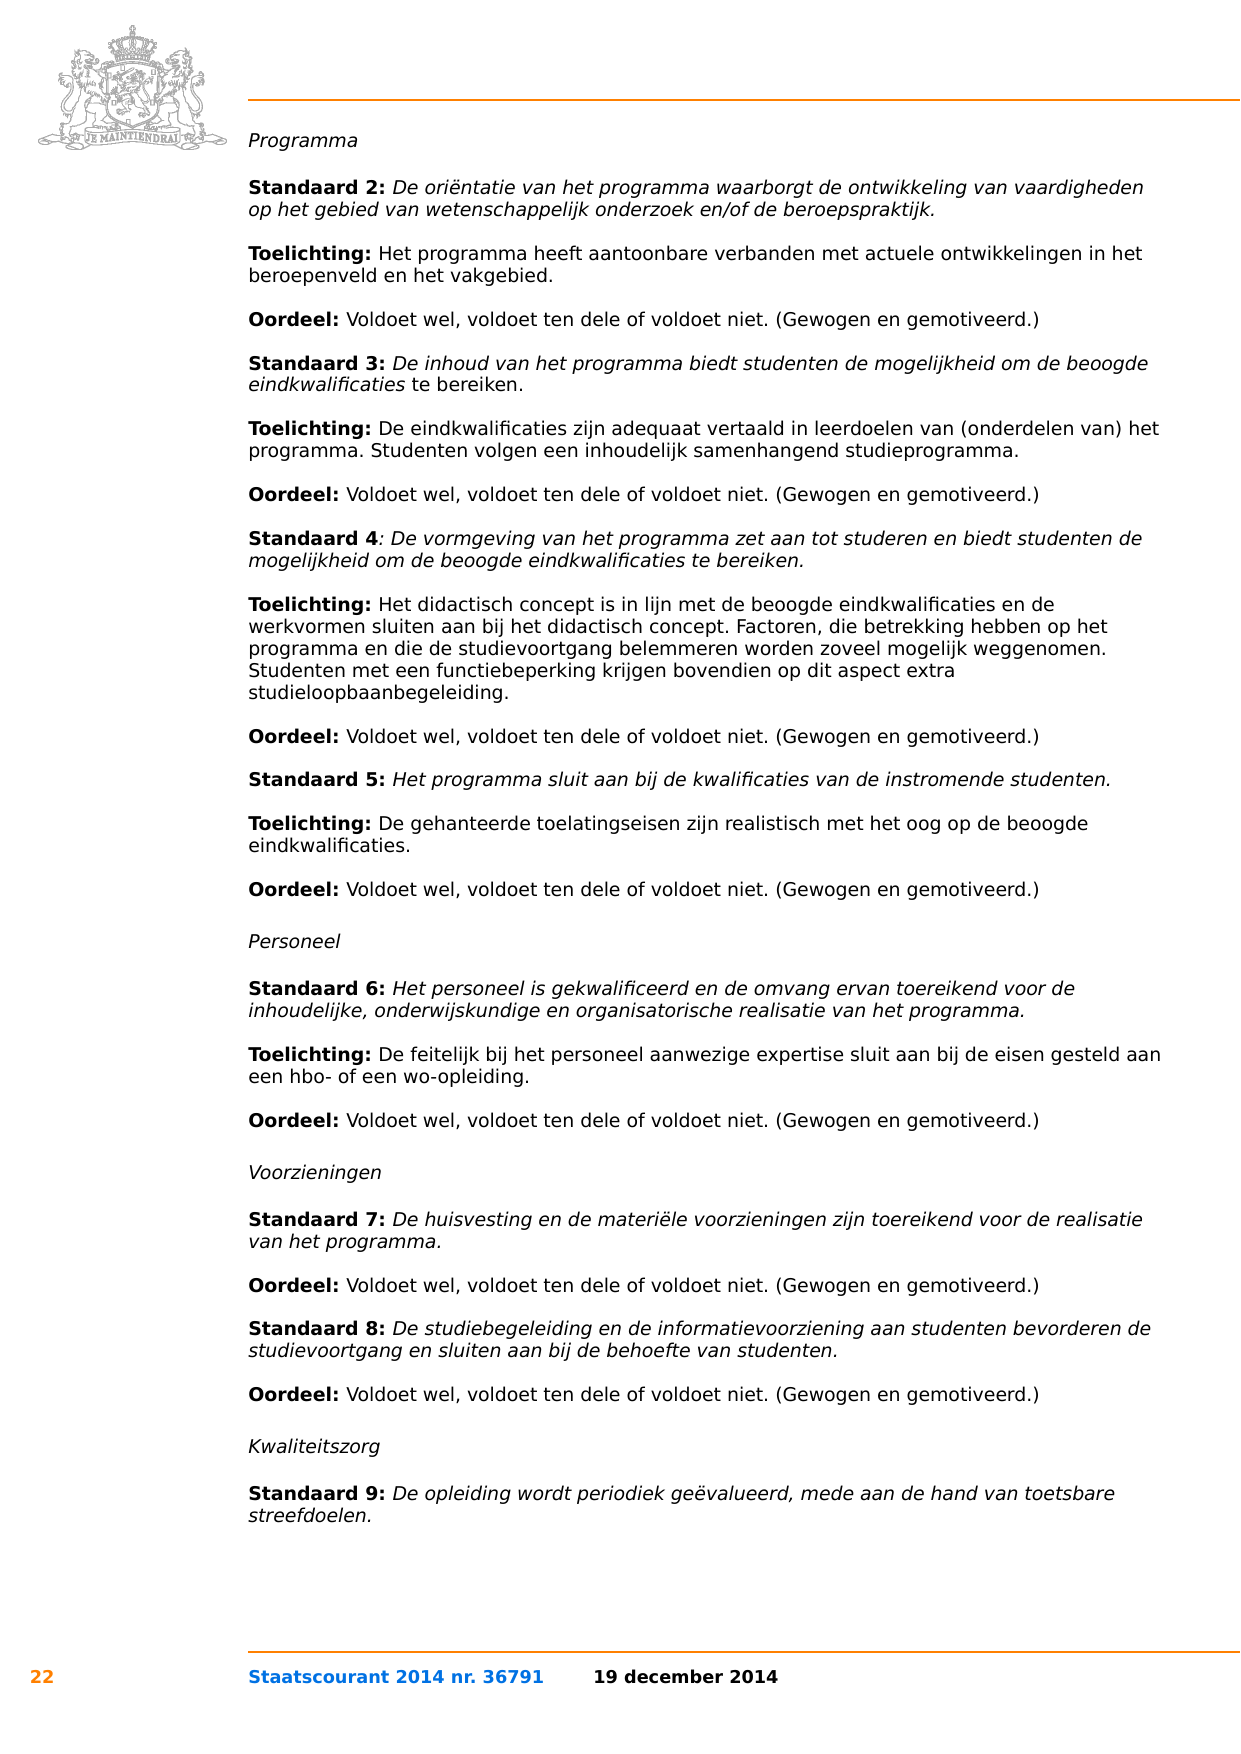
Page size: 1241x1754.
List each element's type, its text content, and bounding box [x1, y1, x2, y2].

text Toelichting: De eindkwalificaties zijn adequaat vertaald in leerdoelen van (onderdelen van) het programma. Studenten volgen een inhoudelijk samenhangend studieprogramma. [248, 418, 1163, 462]
subtitle Personeel [248, 931, 1163, 953]
text Oordeel: Voldoet wel, voldoet ten dele of voldoet niet. (Gewogen en gemotiveerd.) [248, 879, 1163, 901]
text Oordeel: Voldoet wel, voldoet ten dele of voldoet niet. (Gewogen en gemotiveerd.) [248, 484, 1163, 506]
text Standaard 7: De huisvesting en de materiële voorzieningen zijn toereikend voor de realisatie van het programma. [248, 1209, 1163, 1253]
picture [38, 25, 227, 150]
text Standaard 2: De oriëntatie van het programma waarborgt de ontwikkeling van vaardigheden op het gebied van wetenschappelijk onderzoek en/of de beroepspraktijk. [248, 177, 1163, 221]
text Toelichting: De feitelijk bij het personeel aanwezige expertise sluit aan bij de eisen gesteld aan een hbo- of een wo-opleiding. [248, 1044, 1163, 1088]
text Standaard 8: De studiebegeleiding en de informatievoorziening aan studenten bevorderen de studievoortgang en sluiten aan bij de behoefte van studenten. [248, 1318, 1163, 1362]
text Standaard 9: De opleiding wordt periodiek geëvalueerd, mede aan de hand van toetsbare streefdoelen. [248, 1483, 1163, 1527]
subtitle Kwaliteitszorg [248, 1436, 1163, 1458]
text Oordeel: Voldoet wel, voldoet ten dele of voldoet niet. (Gewogen en gemotiveerd.) [248, 726, 1163, 747]
text Oordeel: Voldoet wel, voldoet ten dele of voldoet niet. (Gewogen en gemotiveerd.) [248, 1274, 1163, 1296]
subtitle Voorzieningen [248, 1162, 1163, 1184]
subtitle Programma [248, 130, 1163, 152]
text Toelichting: Het programma heeft aantoonbare verbanden met actuele ontwikkelingen in het beroepenveld en het vakgebied. [248, 243, 1163, 287]
text Oordeel: Voldoet wel, voldoet ten dele of voldoet niet. (Gewogen en gemotiveerd.) [248, 1384, 1163, 1406]
text Toelichting: Het didactisch concept is in lijn met de beoogde eindkwalificaties en de werkvormen sluiten aan bij het didactisch concept. Factoren, die betrekking hebben op het programma en die de studievoortgang belemmeren worden zoveel mogelijk weggenomen. Studenten met een functiebeperking krijgen bovendien op dit aspect extra studieloopbaanbegeleiding. [248, 594, 1163, 704]
text Oordeel: Voldoet wel, voldoet ten dele of voldoet niet. (Gewogen en gemotiveerd.) [248, 1110, 1163, 1132]
text Standaard 6: Het personeel is gekwalificeerd en de omvang ervan toereikend voor de inhoudelijke, onderwijskundige en organisatorische realisatie van het programma. [248, 978, 1163, 1022]
text Standaard 4: De vormgeving van het programma zet aan tot studeren en biedt studenten de mogelijkheid om de beoogde eindkwalificaties te bereiken. [248, 528, 1163, 572]
text Standaard 3: De inhoud van het programma biedt studenten de mogelijkheid om de beoogde eindkwalificaties te bereiken. [248, 352, 1163, 396]
text Standaard 5: Het programma sluit aan bij de kwalificaties van de instromende studenten. [248, 769, 1163, 791]
text Toelichting: De gehanteerde toelatingseisen zijn realistisch met het oog op de beoogde eindkwalificaties. [248, 813, 1163, 857]
text Oordeel: Voldoet wel, voldoet ten dele of voldoet niet. (Gewogen en gemotiveerd.) [248, 308, 1163, 331]
